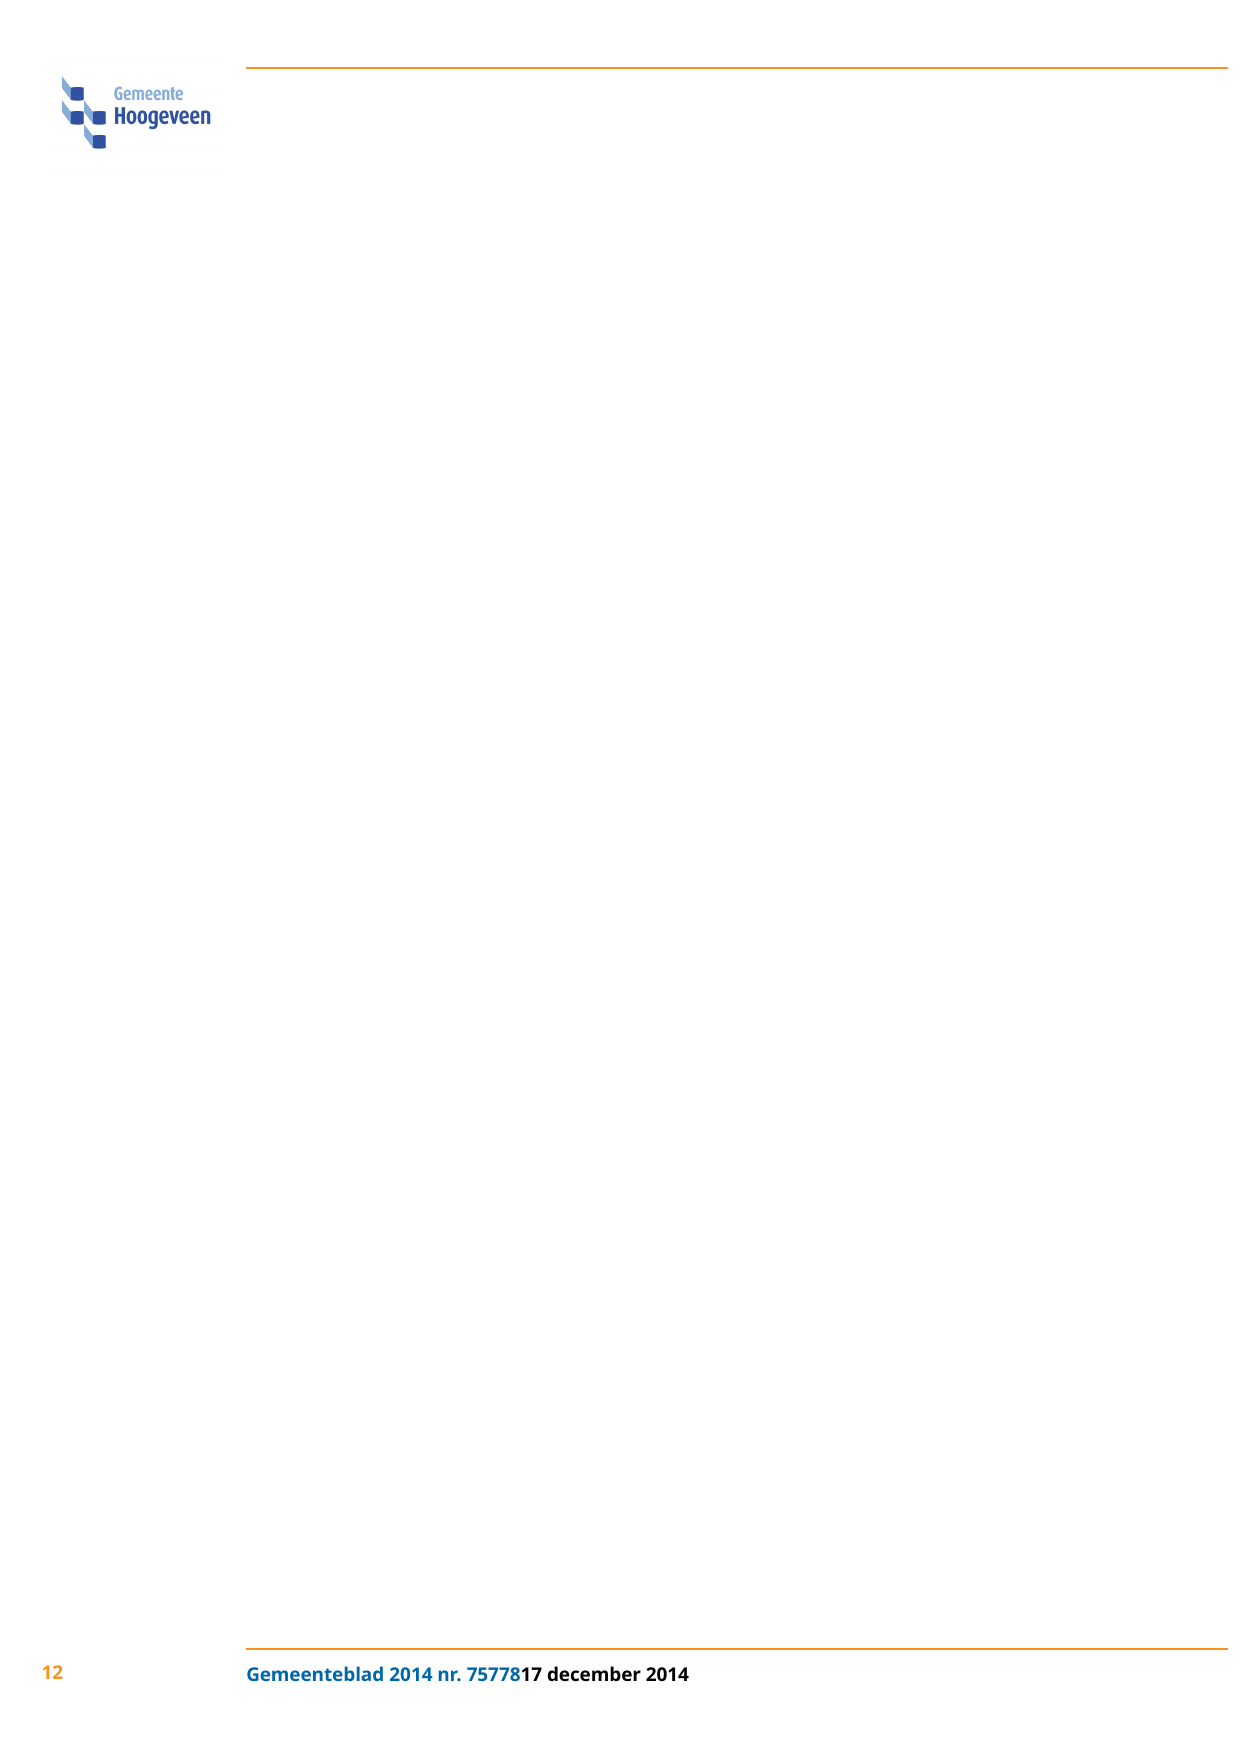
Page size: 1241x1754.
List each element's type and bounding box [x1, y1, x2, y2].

picture [41, 47, 231, 172]
